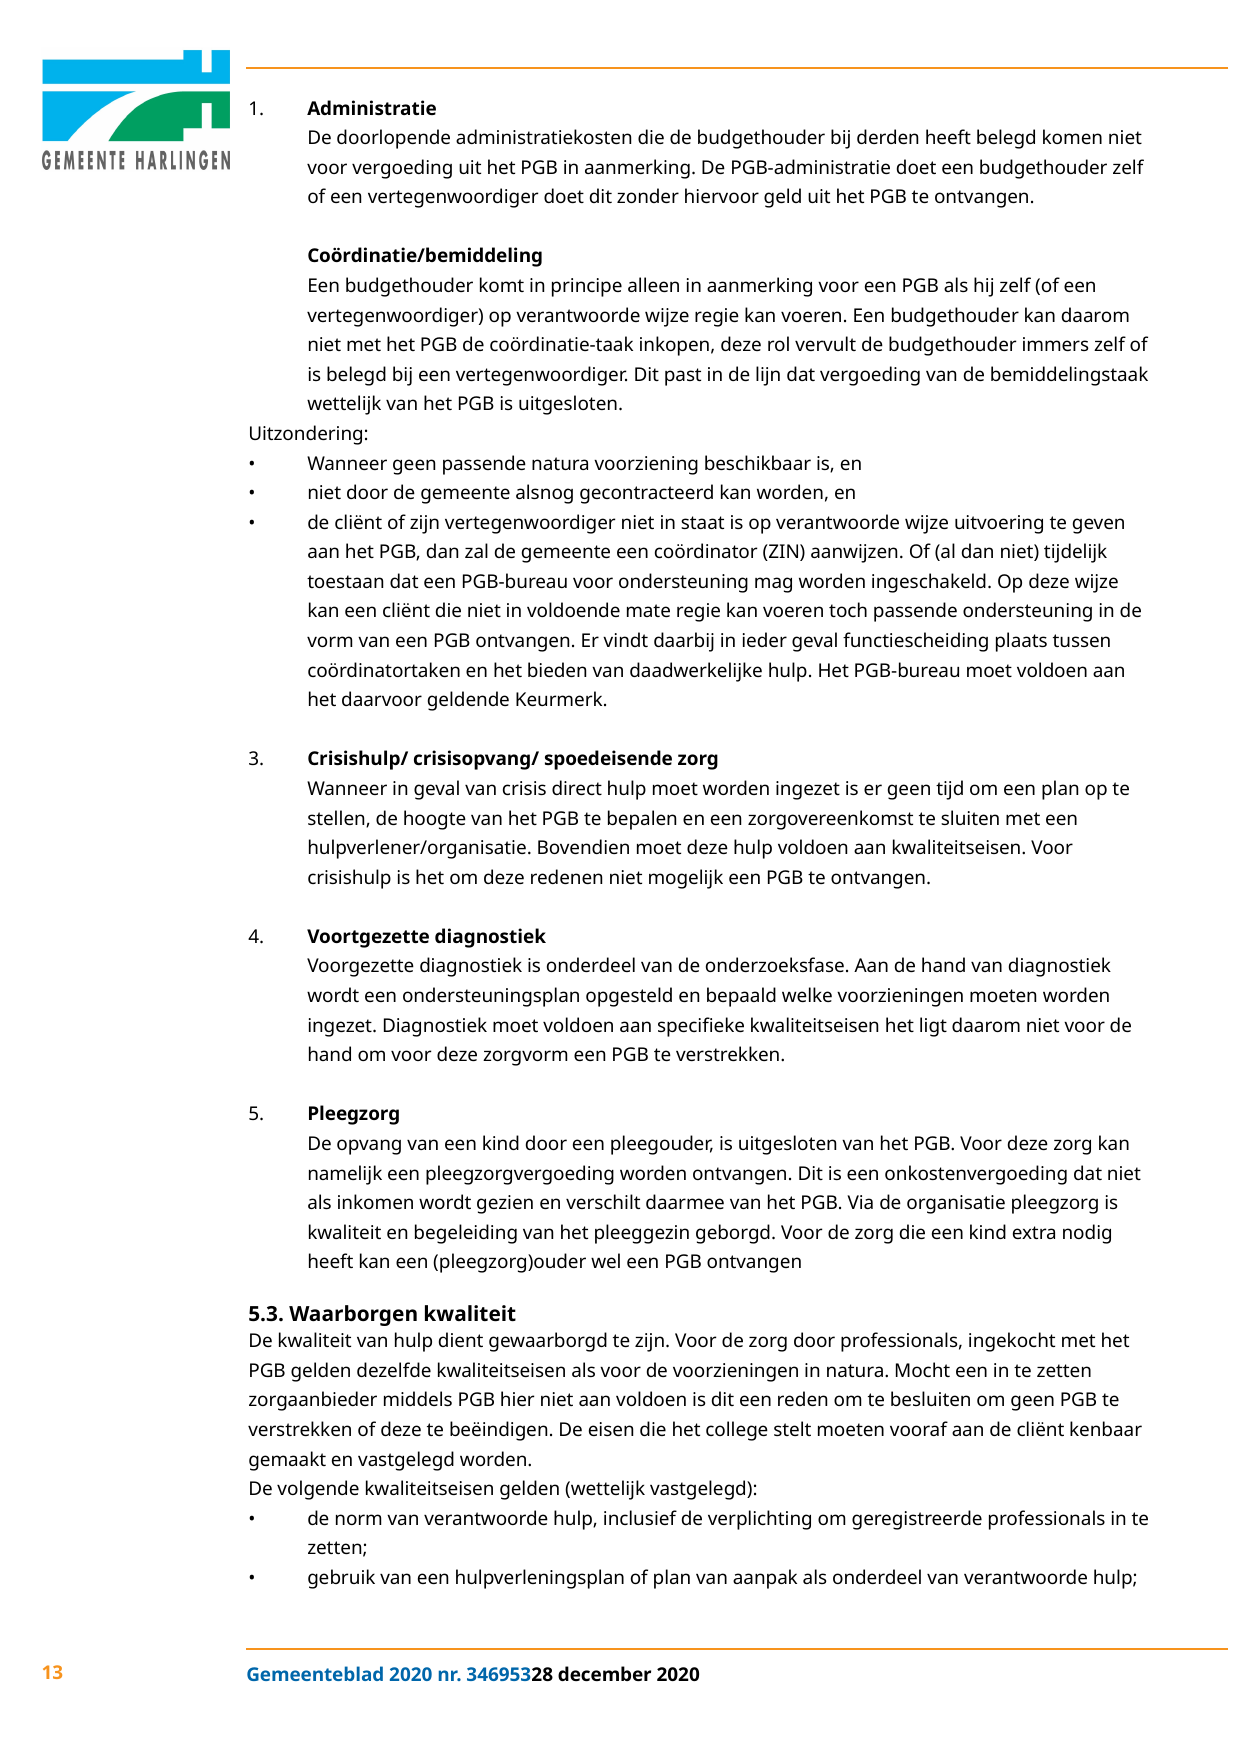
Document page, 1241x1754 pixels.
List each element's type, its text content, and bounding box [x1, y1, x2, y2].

list De doorlopende administratiekosten die de budgethouder bij derden heeft belegd komen niet voor vergoeding uit het PGB in aanmerking. De PGB-administratie doet een budgethouder zelf of een vertegenwoordiger doet dit zonder hiervoor geld uit het PGB te ontvangen. [248, 124, 1152, 209]
list de norm van verantwoorde hulp, inclusief de verplichting om geregistreerde professionals in te zetten; [248, 1505, 1152, 1560]
list Pleegzorg [248, 1101, 1152, 1126]
list Voortgezette diagnostiek [248, 923, 1152, 949]
picture [41, 47, 231, 172]
list Voorgezette diagnostiek is onderdeel van de onderzoeksfase. Aan de hand van diagnostiek wordt een ondersteuningsplan opgesteld en bepaald welke voorzieningen moeten worden ingezet. Diagnostiek moet voldoen aan specifieke kwaliteitseisen het ligt daarom niet voor de hand om voor deze zorgvorm een PGB te verstrekken. [248, 953, 1152, 1067]
list niet door de gemeente alsnog gecontracteerd kan worden, en [248, 479, 1152, 505]
list Administratie [248, 95, 1152, 121]
text Uitzondering: [248, 420, 1152, 446]
list de cliënt of zijn vertegenwoordiger niet in staat is op verantwoorde wijze uitvoering te geven aan het PGB, dan zal de gemeente een coördinator (ZIN) aanwijzen. Of (al dan niet) tijdelijk toestaan dat een PGB-bureau voor ondersteuning mag worden ingeschakeld. Op deze wijze kan een cliënt die niet in voldoende mate regie kan voeren toch passende ondersteuning in de vorm van een PGB ontvangen. Er vindt daarbij in ieder geval functiescheiding plaats tussen coördinatortaken en het bieden van daadwerkelijke hulp. Het PGB-bureau moet voldoen aan het daarvoor geldende Keurmerk. [248, 509, 1152, 712]
list Wanneer geen passende natura voorziening beschikbaar is, en [248, 450, 1152, 476]
list De opvang van een kind door een pleegouder, is uitgesloten van het PGB. Voor deze zorg kan namelijk een pleegzorgvergoeding worden ontvangen. Dit is een onkostenvergoeding dat niet als inkomen wordt gezien en verschilt daarmee van het PGB. Via de organisatie pleegzorg is kwaliteit en begeleiding van het pleeggezin geborgd. Voor de zorg die een kind extra nodig heeft kan een (pleegzorg)ouder wel een PGB ontvangen [248, 1130, 1152, 1274]
list gebruik van een hulpverleningsplan of plan van aanpak als onderdeel van verantwoorde hulp; [248, 1564, 1152, 1590]
text 5.3. Waarborgen kwaliteit [248, 1299, 1152, 1327]
list Crisishulp/ crisisopvang/ spoedeisende zorg [248, 746, 1152, 771]
list Coördinatie/bemiddeling [248, 243, 1152, 268]
text De volgende kwaliteitseisen gelden (wettelijk vastgelegd): [248, 1475, 1152, 1501]
list Wanneer in geval van crisis direct hulp moet worden ingezet is er geen tijd om een plan op te stellen, de hoogte van het PGB te bepalen en een zorgovereenkomst te sluiten met een hulpverlener/organisatie. Bovendien moet deze hulp voldoen aan kwaliteitseisen. Voor crisishulp is het om deze redenen niet mogelijk een PGB te ontvangen. [248, 775, 1152, 890]
list Een budgethouder komt in principe alleen in aanmerking voor een PGB als hij zelf (of een vertegenwoordiger) op verantwoorde wijze regie kan voeren. Een budgethouder kan daarom niet met het PGB de coördinatie-taak inkopen, deze rol vervult de budgethouder immers zelf of is belegd bij een vertegenwoordiger. Dit past in de lijn dat vergoeding van de bemiddelingstaak wettelijk van het PGB is uitgesloten. [248, 272, 1152, 416]
text De kwaliteit van hulp dient gewaarborgd te zijn. Voor de zorg door professionals, ingekocht met het PGB gelden dezelfde kwaliteitseisen als voor de voorzieningen in natura. Mocht een in te zetten zorgaanbieder middels PGB hier niet aan voldoen is dit een reden om te besluiten om geen PGB te verstrekken of deze te beëindigen. De eisen die het college stelt moeten vooraf aan de cliënt kenbaar gemaakt en vastgelegd worden. [248, 1327, 1152, 1471]
